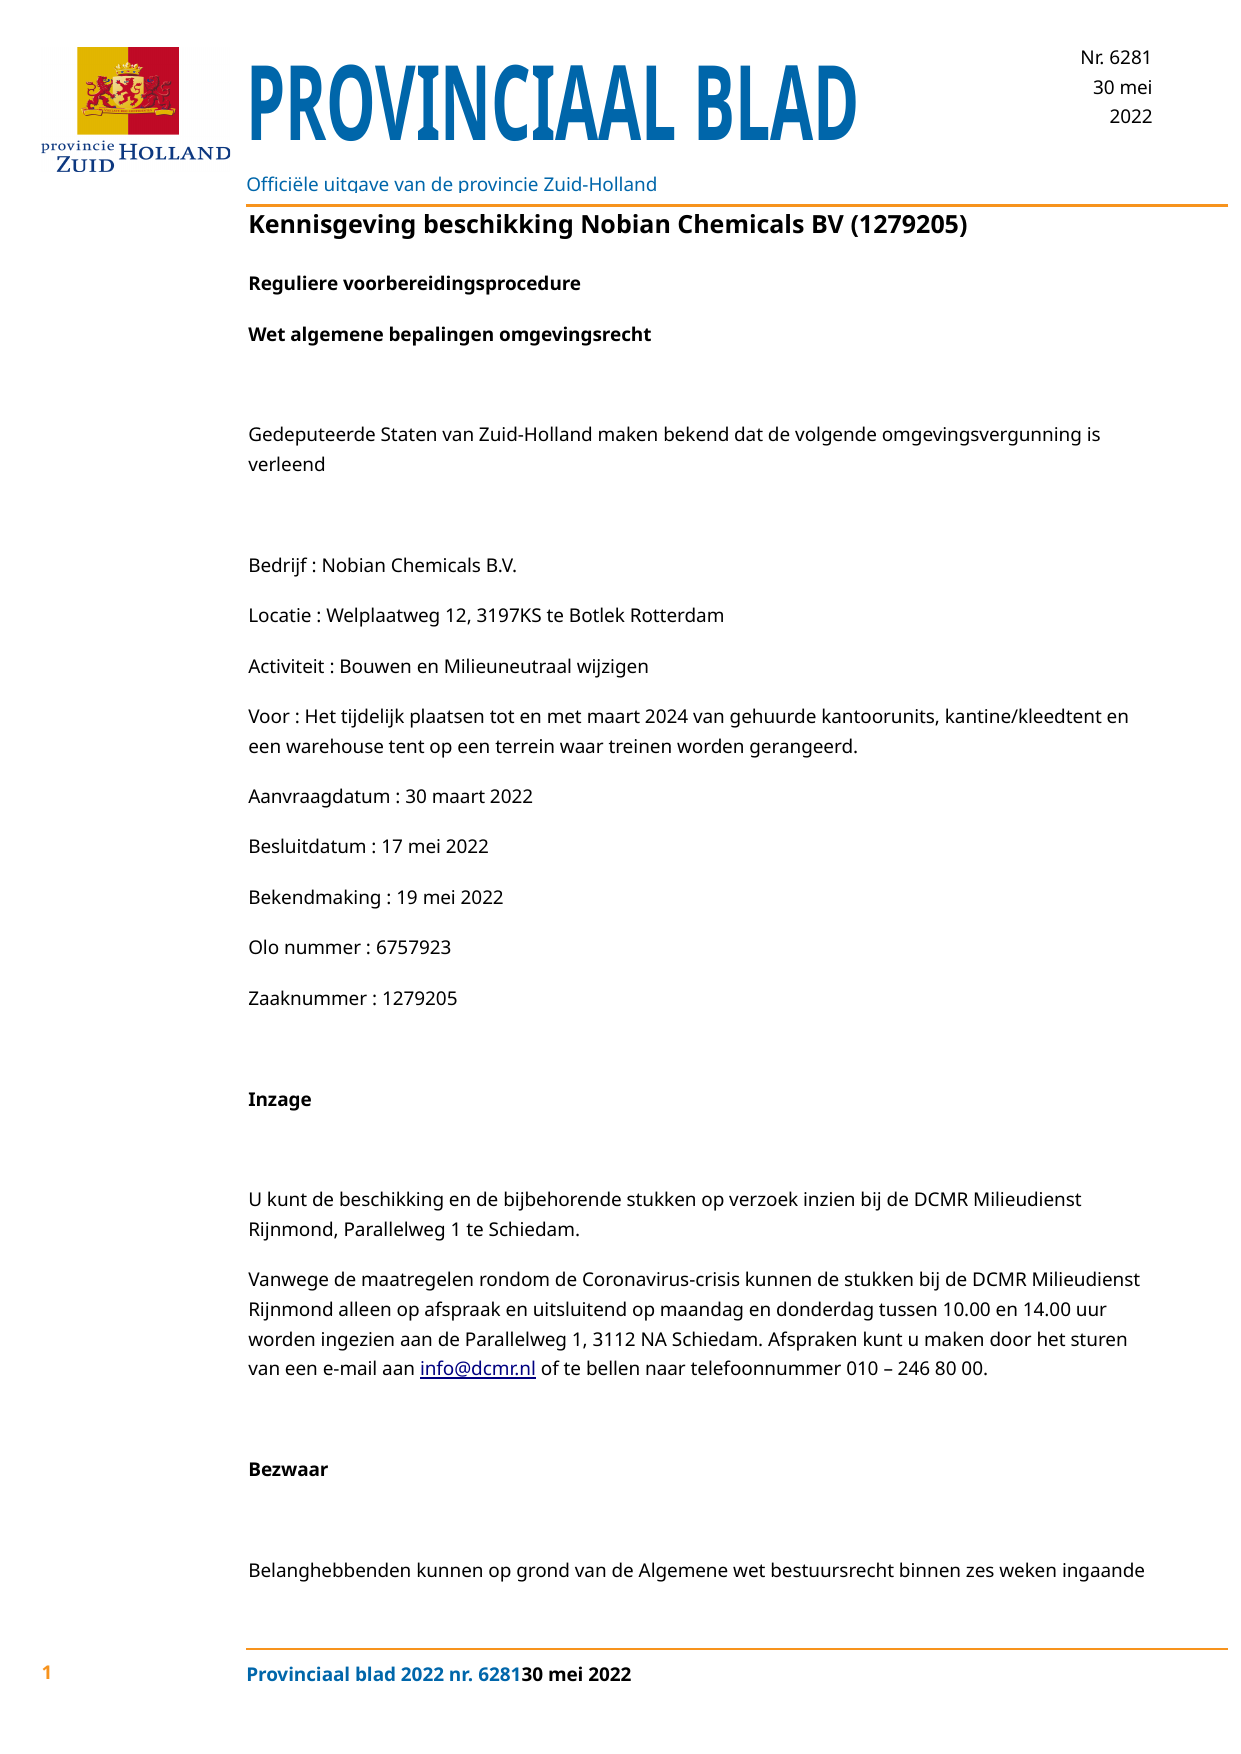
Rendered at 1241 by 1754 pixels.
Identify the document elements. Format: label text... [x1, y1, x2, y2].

text Gedeputeerde Staten van Zuid-Holland maken bekend dat de volgende omgevingsvergunning is verleend [248, 422, 1152, 477]
text Besluitdatum : 17 mei 2022 [248, 834, 1152, 859]
text Reguliere voorbereidingsprocedure [248, 270, 1152, 296]
text Bezwaar [248, 1456, 1152, 1482]
text Locatie : Welplaatweg 12, 3197KS te Botlek Rotterdam [248, 602, 1152, 628]
text Inzage [248, 1086, 1152, 1111]
text Activiteit : Bouwen en Milieuneutraal wijzigen [248, 653, 1152, 678]
text Vanwege de maatregelen rondom de Coronavirus-crisis kunnen de stukken bij de DCMR Milieudienst Rijnmond alleen op afspraak en uitsluitend op maandag en donderdag tussen 10.00 en 14.00 uur worden ingezien aan de Parallelweg 1, 3112 NA Schiedam. Afspraken kunt u maken door het sturen van een e-mail aan info@dcmr.nl of te bellen naar telefoonnummer 010 – 246 80 00. [248, 1267, 1152, 1381]
picture [41, 47, 231, 172]
text Kennisgeving beschikking Nobian Chemicals BV (1279205) [248, 207, 1152, 241]
text Bedrijf : Nobian Chemicals B.V. [248, 552, 1152, 578]
text Olo nummer : 6757923 [248, 934, 1152, 960]
text Wet algemene bepalingen omgevingsrecht [248, 321, 1152, 346]
text Bekendmaking : 19 mei 2022 [248, 884, 1152, 910]
text Belanghebbenden kunnen op grond van de Algemene wet bestuursrecht binnen zes weken ingaande [248, 1557, 1152, 1583]
text Zaaknummer : 1279205 [248, 985, 1152, 1011]
text U kunt de beschikking en de bijbehorende stukken op verzoek inzien bij de DCMR Milieudienst Rijnmond, Parallelweg 1 te Schiedam. [248, 1187, 1152, 1242]
text Aanvraagdatum : 30 maart 2022 [248, 783, 1152, 809]
text Voor : Het tijdelijk plaatsen tot en met maart 2024 van gehuurde kantoorunits, kantine/kleedtent en een warehouse tent op een terrein waar treinen worden gerangeerd. [248, 703, 1152, 758]
